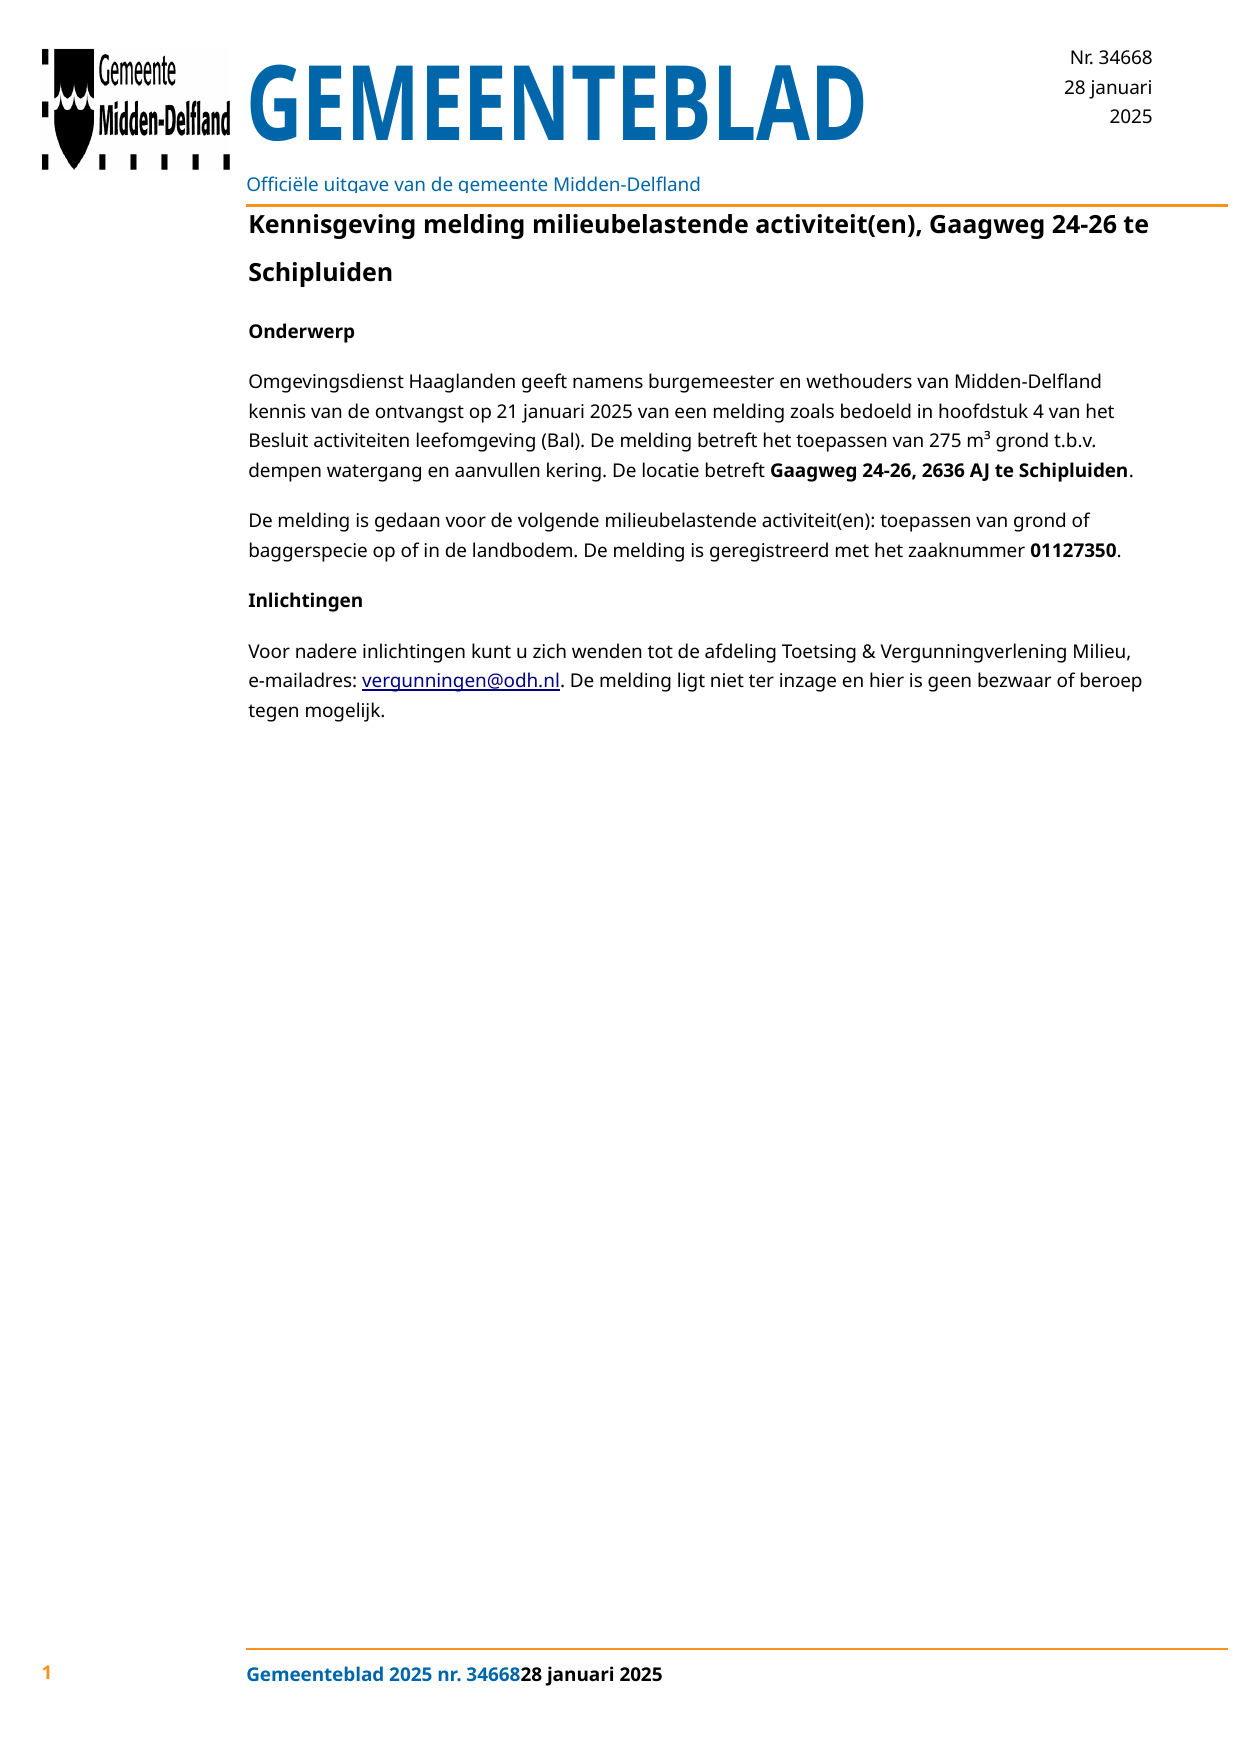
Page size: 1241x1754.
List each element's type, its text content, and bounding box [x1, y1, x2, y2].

text De melding is gedaan voor de volgende milieubelastende activiteit(en): toepassen van grond of baggerspecie op of in de landbodem. De melding is geregistreerd met het zaaknummer 01127350. [248, 507, 1152, 563]
picture [41, 47, 231, 172]
text Kennisgeving melding milieubelastende activiteit(en), Gaagweg 24-26 te Schipluiden [248, 207, 1152, 288]
text Onderwerp [248, 318, 1152, 344]
text Omgevingsdienst Haaglanden geeft namens burgemeester en wethouders van Midden-Delfland kennis van de ontvangst op 21 januari 2025 van een melding zoals bedoeld in hoofdstuk 4 van het Besluit activiteiten leefomgeving (Bal). De melding betreft het toepassen van 275 m³ grond t.b.v. dempen watergang en aanvullen kering. De locatie betreft Gaagweg 24-26, 2636 AJ te Schipluiden. [248, 368, 1152, 483]
text Voor nadere inlichtingen kunt u zich wenden tot de afdeling Toetsing & Vergunningverlening Milieu, e-mailadres: vergunningen@odh.nl. De melding ligt niet ter inzage en hier is geen bezwaar of beroep tegen mogelijk. [248, 638, 1152, 723]
text Inlichtingen [248, 587, 1152, 613]
